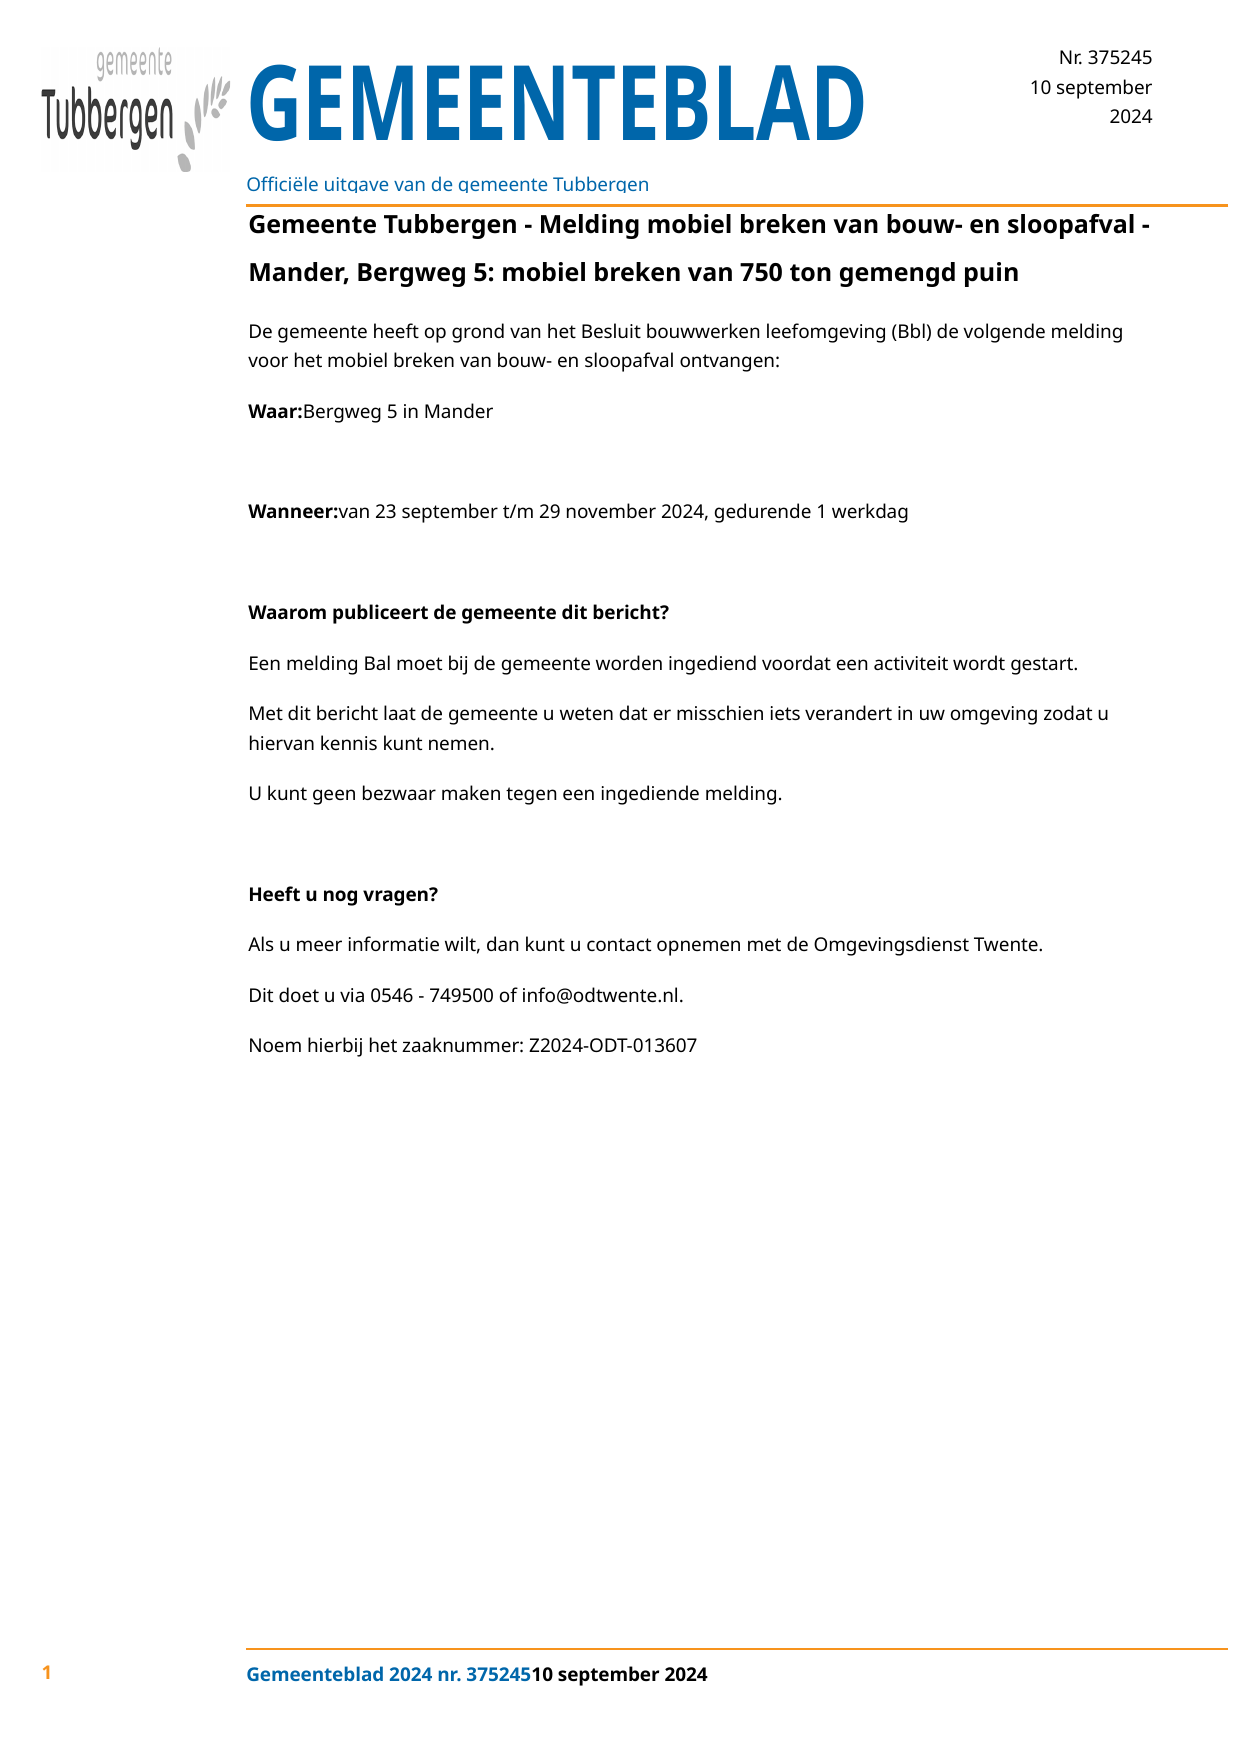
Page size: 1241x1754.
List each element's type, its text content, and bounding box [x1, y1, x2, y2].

text Noem hierbij het zaaknummer: Z2024-ODT-013607 [248, 1032, 1152, 1058]
text Gemeente Tubbergen - Melding mobiel breken van bouw- en sloopafval - Mander, Bergweg 5: mobiel breken van 750 ton gemengd puin [248, 207, 1152, 288]
text U kunt geen bezwaar maken tegen een ingediende melding. [248, 780, 1152, 806]
text De gemeente heeft op grond van het Besluit bouwwerken leefomgeving (Bbl) de volgende melding voor het mobiel breken van bouw- en sloopafval ontvangen: [248, 318, 1152, 373]
text Dit doet u via 0546 - 749500 of info@odtwente.nl. [248, 982, 1152, 1008]
text Met dit bericht laat de gemeente u weten dat er misschien iets verandert in uw omgeving zodat u hiervan kennis kunt nemen. [248, 700, 1152, 756]
text Een melding Bal moet bij de gemeente worden ingediend voordat een activiteit wordt gestart. [248, 650, 1152, 676]
text Wanneer:van 23 september t/m 29 november 2024, gedurende 1 werkdag [248, 499, 1152, 524]
text Heeft u nog vragen? [248, 881, 1152, 907]
text Waar:Bergweg 5 in Mander [248, 398, 1152, 424]
picture [41, 47, 231, 172]
text Als u meer informatie wilt, dan kunt u contact opnemen met de Omgevingsdienst Twente. [248, 932, 1152, 957]
text Waarom publiceert de gemeente dit bericht? [248, 599, 1152, 625]
